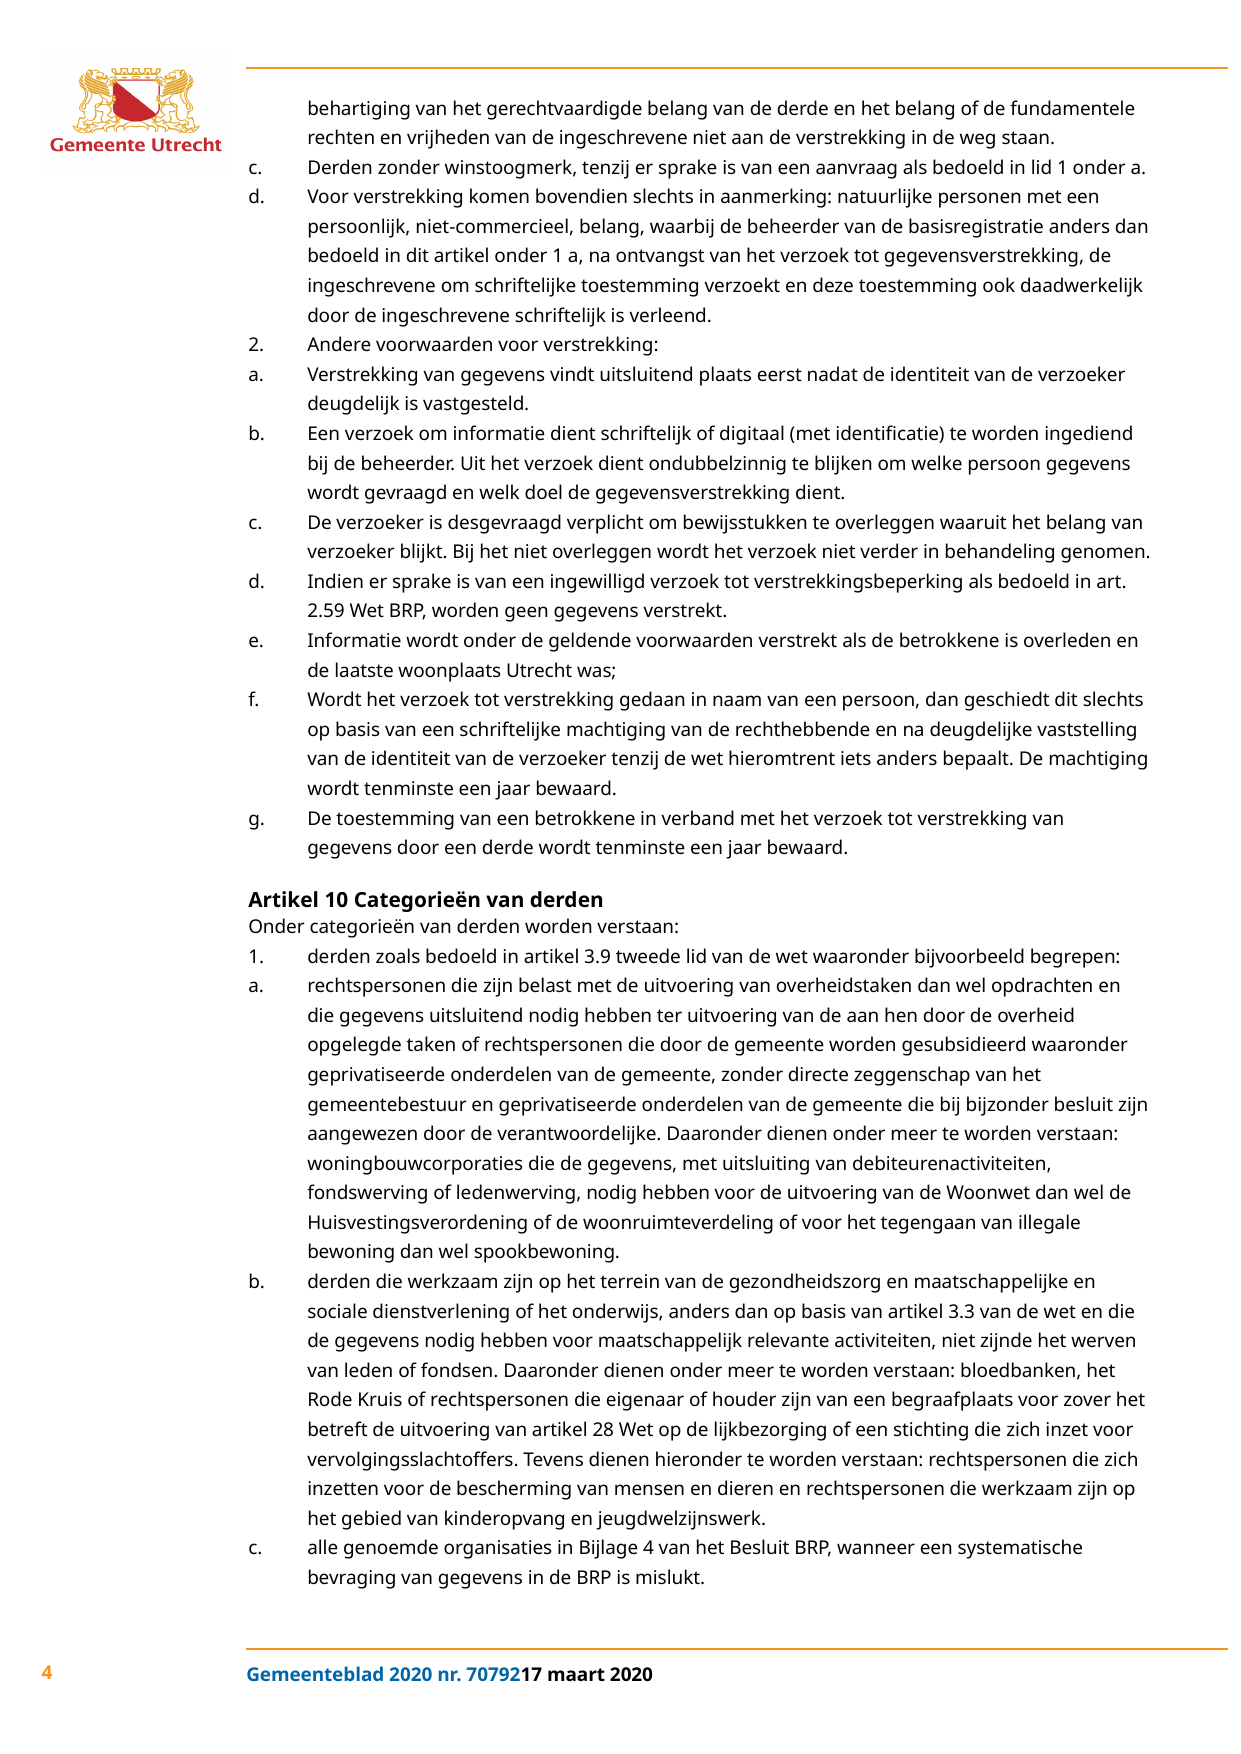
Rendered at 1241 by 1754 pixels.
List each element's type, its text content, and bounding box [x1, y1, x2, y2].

list Een verzoek om informatie dient schriftelijk of digitaal (met identificatie) te worden ingediend bij de beheerder. Uit het verzoek dient ondubbelzinnig te blijken om welke persoon gegevens wordt gevraagd en welk doel de gegevensverstrekking dient. [248, 420, 1152, 505]
list alle genoemde organisaties in Bijlage 4 van het Besluit BRP, wanneer een systematische bevraging van gegevens in de BRP is mislukt. [248, 1534, 1152, 1590]
picture [41, 47, 231, 172]
list derden zoals bedoeld in artikel 3.9 tweede lid van de wet waaronder bijvoorbeeld begrepen: [248, 943, 1152, 968]
list Informatie wordt onder de geldende voorwaarden verstrekt als de betrokkene is overleden en de laatste woonplaats Utrecht was; [248, 627, 1152, 683]
list derden die werkzaam zijn op het terrein van de gezondheidszorg en maatschappelijke en sociale dienstverlening of het onderwijs, anders dan op basis van artikel 3.3 van de wet en die de gegevens nodig hebben voor maatschappelijk relevante activiteiten, niet zijnde het werven van leden of fondsen. Daaronder dienen onder meer te worden verstaan: bloedbanken, het Rode Kruis of rechtspersonen die eigenaar of houder zijn van een begraafplaats voor zover het betreft de uitvoering van artikel 28 Wet op de lijkbezorging of een stichting die zich inzet voor vervolgingsslachtoffers. Tevens dienen hieronder te worden verstaan: rechtspersonen die zich inzetten voor de bescherming van mensen en dieren en rechtspersonen die werkzaam zijn op het gebied van kinderopvang en jeugdwelzijnswerk. [248, 1268, 1152, 1531]
list Andere voorwaarden voor verstrekking: [248, 331, 1152, 357]
list behartiging van het gerechtvaardigde belang van de derde en het belang of de fundamentele rechten en vrijheden van de ingeschrevene niet aan de verstrekking in de weg staan. [248, 95, 1152, 150]
list Wordt het verzoek tot verstrekking gedaan in naam van een persoon, dan geschiedt dit slechts op basis van een schriftelijke machtiging van de rechthebbende en na deugdelijke vaststelling van de identiteit van de verzoeker tenzij de wet hieromtrent iets anders bepaalt. De machtiging wordt tenminste een jaar bewaard. [248, 686, 1152, 801]
list Indien er sprake is van een ingewilligd verzoek tot verstrekkingsbeperking als bedoeld in art. 2.59 Wet BRP, worden geen gegevens verstrekt. [248, 568, 1152, 623]
list Derden zonder winstoogmerk, tenzij er sprake is van een aanvraag als bedoeld in lid 1 onder a. [248, 154, 1152, 180]
list rechtspersonen die zijn belast met de uitvoering van overheidstaken dan wel opdrachten en die gegevens uitsluitend nodig hebben ter uitvoering van de aan hen door de overheid opgelegde taken of rechtspersonen die door de gemeente worden gesubsidieerd waaronder geprivatiseerde onderdelen van de gemeente, zonder directe zeggenschap van het gemeentebestuur en geprivatiseerde onderdelen van de gemeente die bij bijzonder besluit zijn aangewezen door de verantwoordelijke. Daaronder dienen onder meer te worden verstaan: woningbouwcorporaties die de gegevens, met uitsluiting van debiteurenactiviteiten, fondswerving of ledenwerving, nodig hebben voor de uitvoering van de Woonwet dan wel de Huisvestingsverordening of de woonruimteverdeling of voor het tegengaan van illegale bewoning dan wel spookbewoning. [248, 972, 1152, 1264]
list De toestemming van een betrokkene in verband met het verzoek tot verstrekking van gegevens door een derde wordt tenminste een jaar bewaard. [248, 805, 1152, 860]
list Verstrekking van gegevens vindt uitsluitend plaats eerst nadat de identiteit van de verzoeker deugdelijk is vastgesteld. [248, 361, 1152, 416]
text Artikel 10 Categorieën van derden [248, 885, 1152, 913]
list De verzoeker is desgevraagd verplicht om bewijsstukken te overleggen waaruit het belang van verzoeker blijkt. Bij het niet overleggen wordt het verzoek niet verder in behandeling genomen. [248, 509, 1152, 564]
text Onder categorieën van derden worden verstaan: [248, 913, 1152, 939]
list Voor verstrekking komen bovendien slechts in aanmerking: natuurlijke personen met een persoonlijk, niet-commercieel, belang, waarbij de beheerder van de basisregistratie anders dan bedoeld in dit artikel onder 1 a, na ontvangst van het verzoek tot gegevensverstrekking, de ingeschrevene om schriftelijke toestemming verzoekt en deze toestemming ook daadwerkelijk door de ingeschrevene schriftelijk is verleend. [248, 183, 1152, 328]
